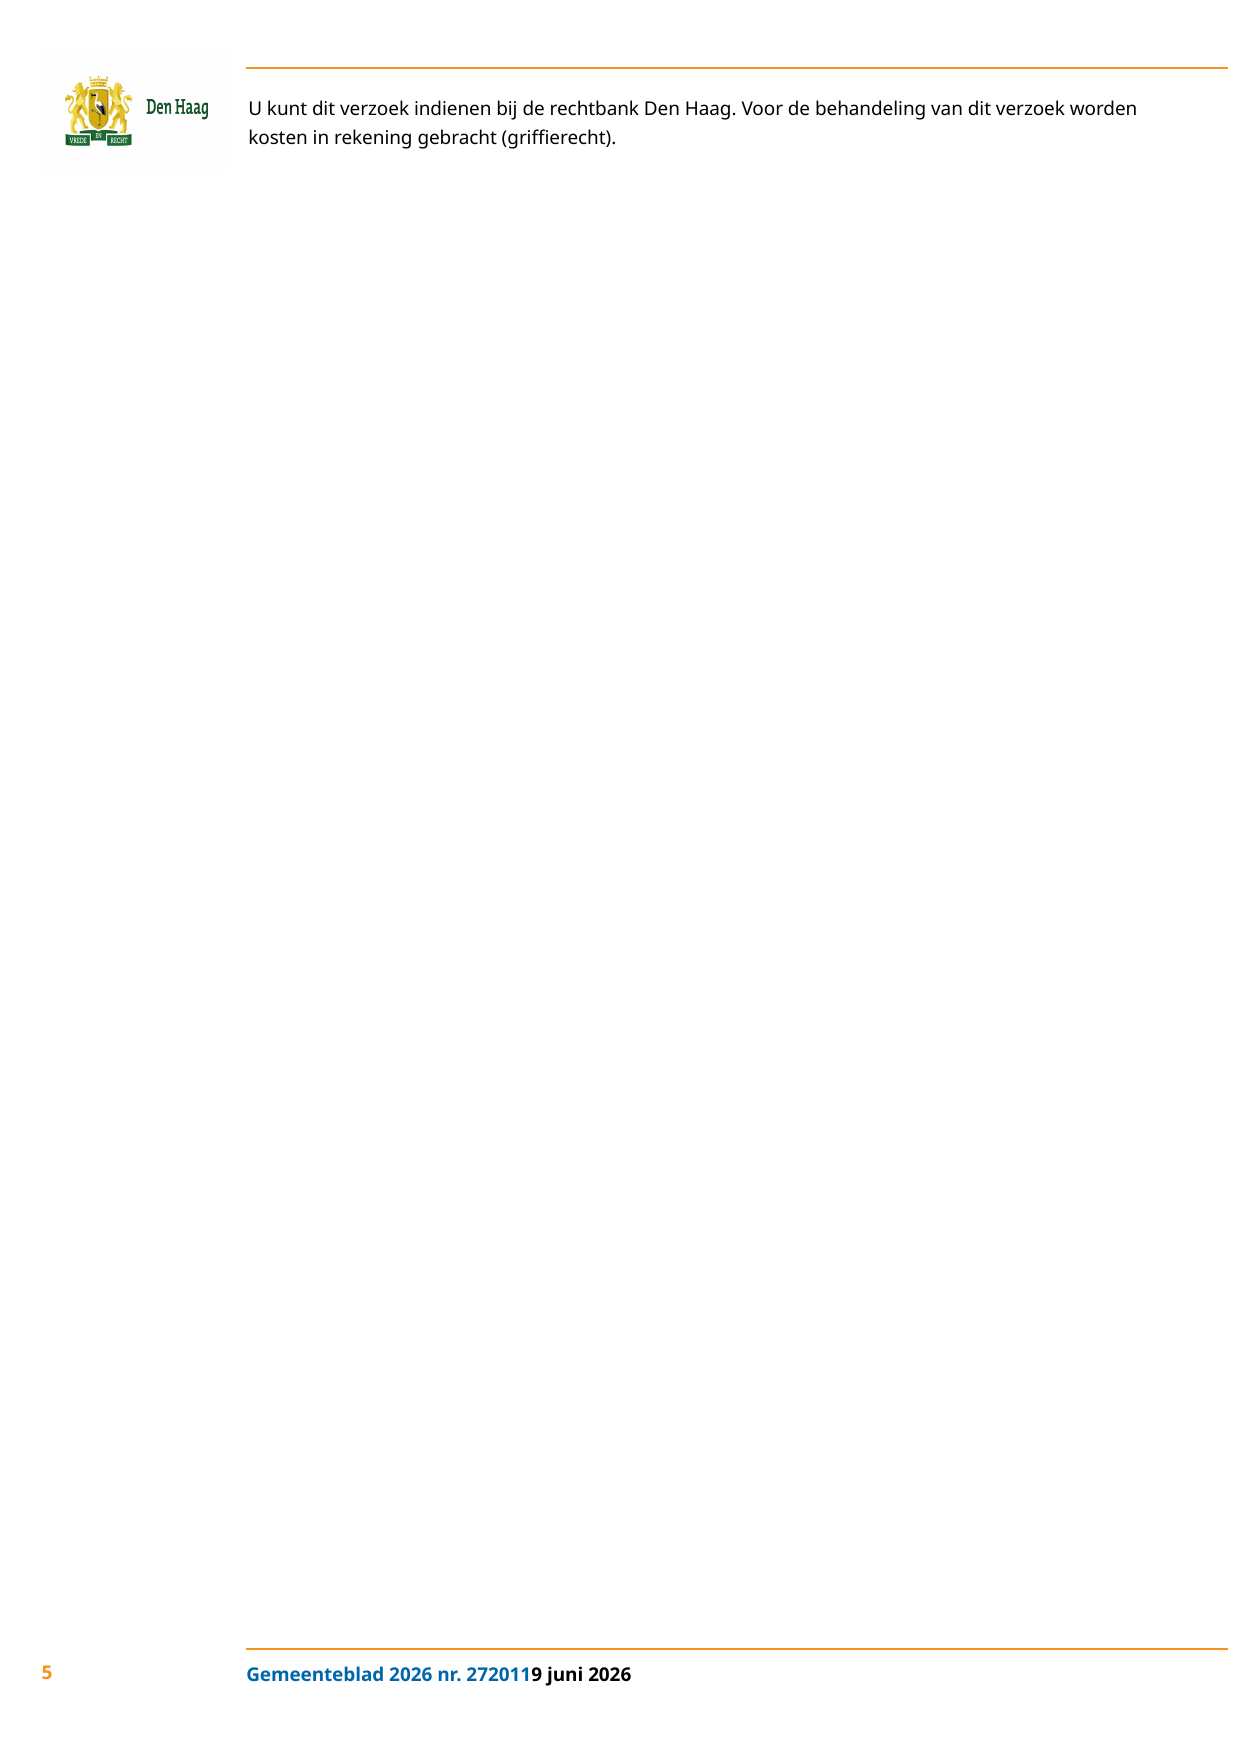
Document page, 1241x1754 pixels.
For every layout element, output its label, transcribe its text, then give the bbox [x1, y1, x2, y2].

picture [41, 47, 231, 172]
text U kunt dit verzoek indienen bij de rechtbank Den Haag. Voor de behandeling van dit verzoek worden kosten in rekening gebracht (griffierecht). [248, 95, 1152, 150]
